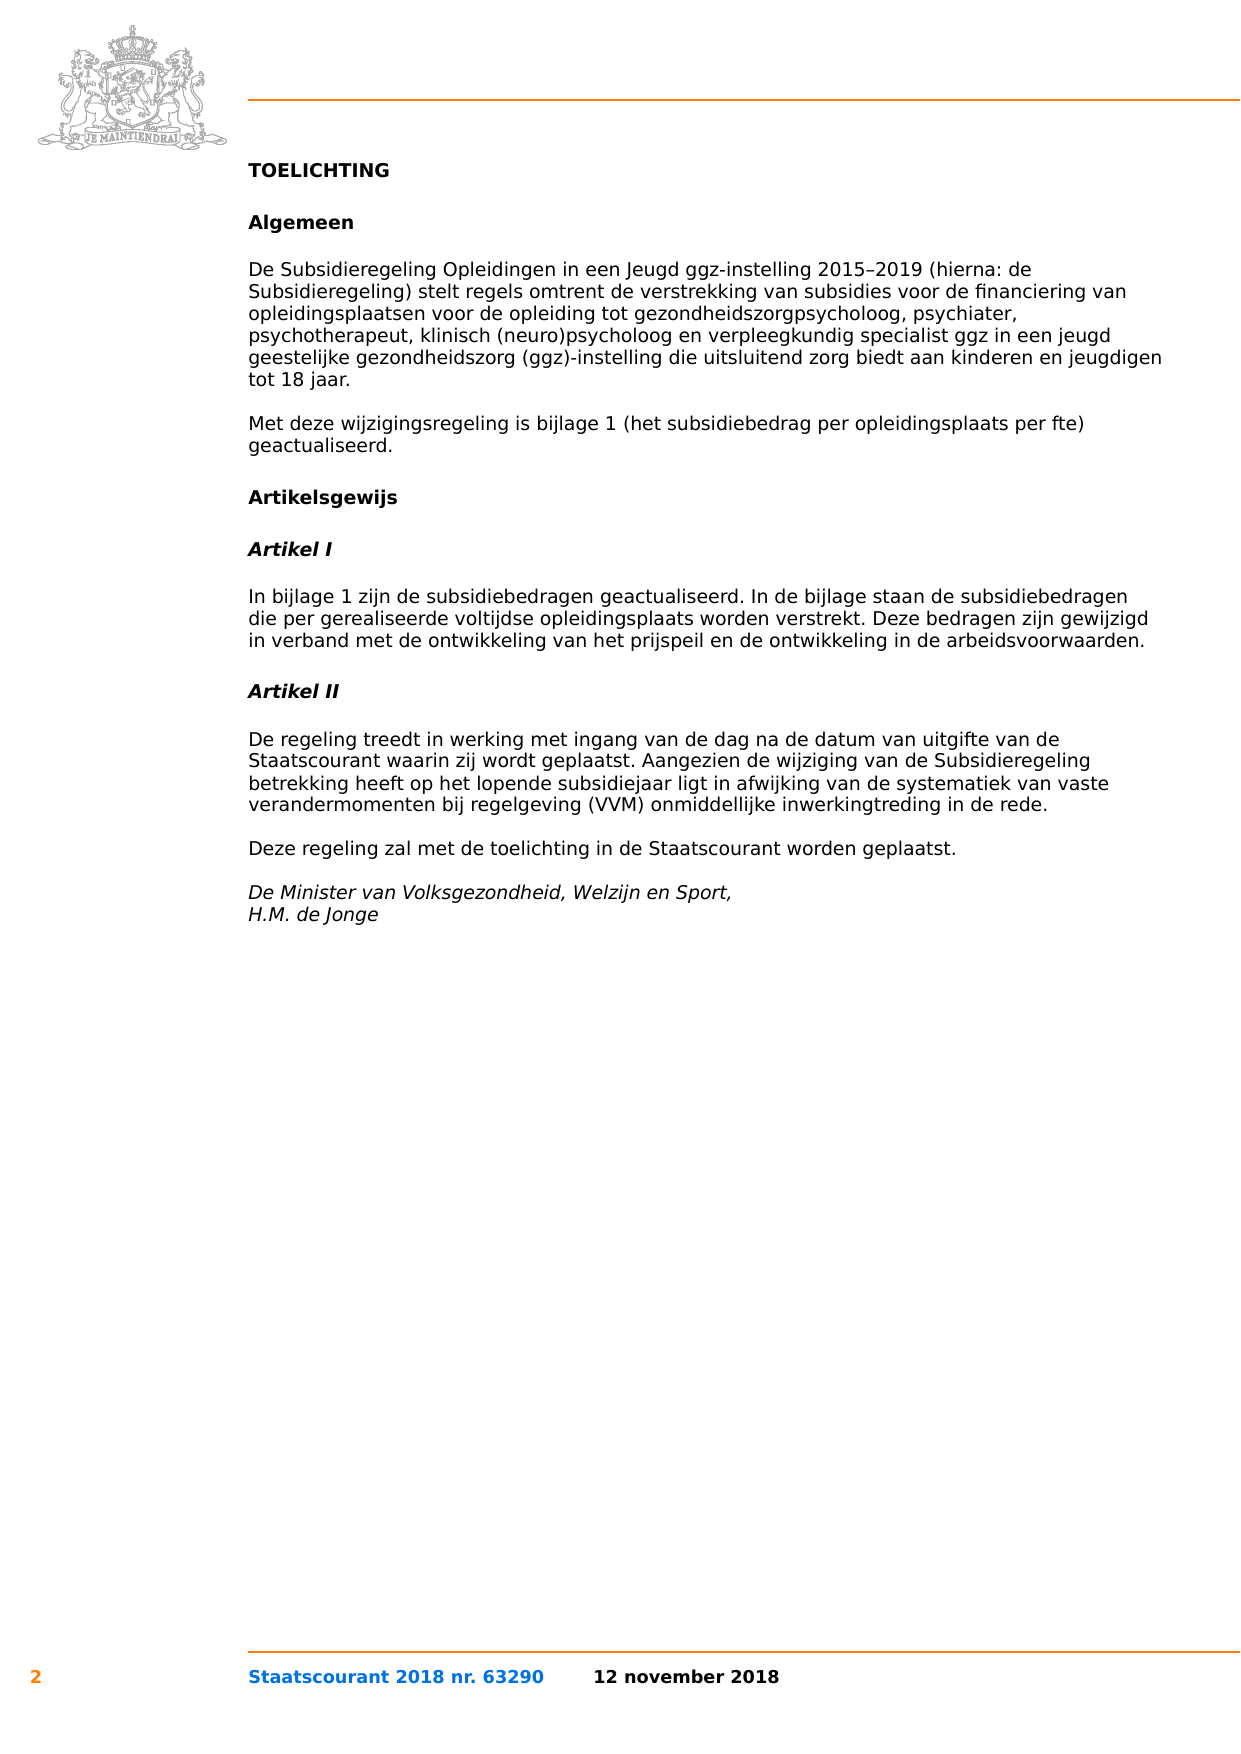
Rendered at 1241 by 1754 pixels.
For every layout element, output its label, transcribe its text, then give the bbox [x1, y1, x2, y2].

text Deze regeling zal met de toelichting in de Staatscourant worden geplaatst. [248, 838, 1163, 860]
text De regeling treedt in werking met ingang van de dag na de datum van uitgifte van de Staatscourant waarin zij wordt geplaatst. Aangezien de wijziging van de Subsidieregeling betrekking heeft op het lopende subsidiejaar ligt in afwijking van de systematiek van vaste verandermomenten bij regelgeving (VVM) onmiddellijke inwerkingtreding in de rede. [248, 728, 1163, 816]
text De Subsidieregeling Opleidingen in een Jeugd ggz-instelling 2015–2019 (hierna: de Subsidieregeling) stelt regels omtrent de verstrekking van subsidies voor de financiering van opleidingsplaatsen voor de opleiding tot gezondheidszorgpsycholoog, psychiater, psychotherapeut, klinisch (neuro)psycholoog en verpleegkundig specialist ggz in een jeugd geestelijke gezondheidszorg (ggz)-instelling die uitsluitend zorg biedt aan kinderen en jeugdigen tot 18 jaar. [248, 259, 1163, 391]
text De Minister van Volksgezondheid, Welzijn en Sport, H.M. de Jonge [248, 882, 1163, 926]
subtitle Artikel I [248, 538, 1163, 561]
text In bijlage 1 zijn de subsidiebedragen geactualiseerd. In de bijlage staan de subsidiebedragen die per gerealiseerde voltijdse opleidingsplaats worden verstrekt. Deze bedragen zijn gewijzigd in verband met de ontwikkeling van het prijspeil en de ontwikkeling in de arbeidsvoorwaarden. [248, 586, 1163, 651]
picture [38, 25, 227, 150]
subtitle TOELICHTING [248, 160, 1163, 182]
subtitle Algemeen [248, 212, 1163, 234]
text Met deze wijzigingsregeling is bijlage 1 (het subsidiebedrag per opleidingsplaats per fte) geactualiseerd. [248, 413, 1163, 457]
subtitle Artikelsgewijs [248, 487, 1163, 508]
subtitle Artikel II [248, 681, 1163, 703]
